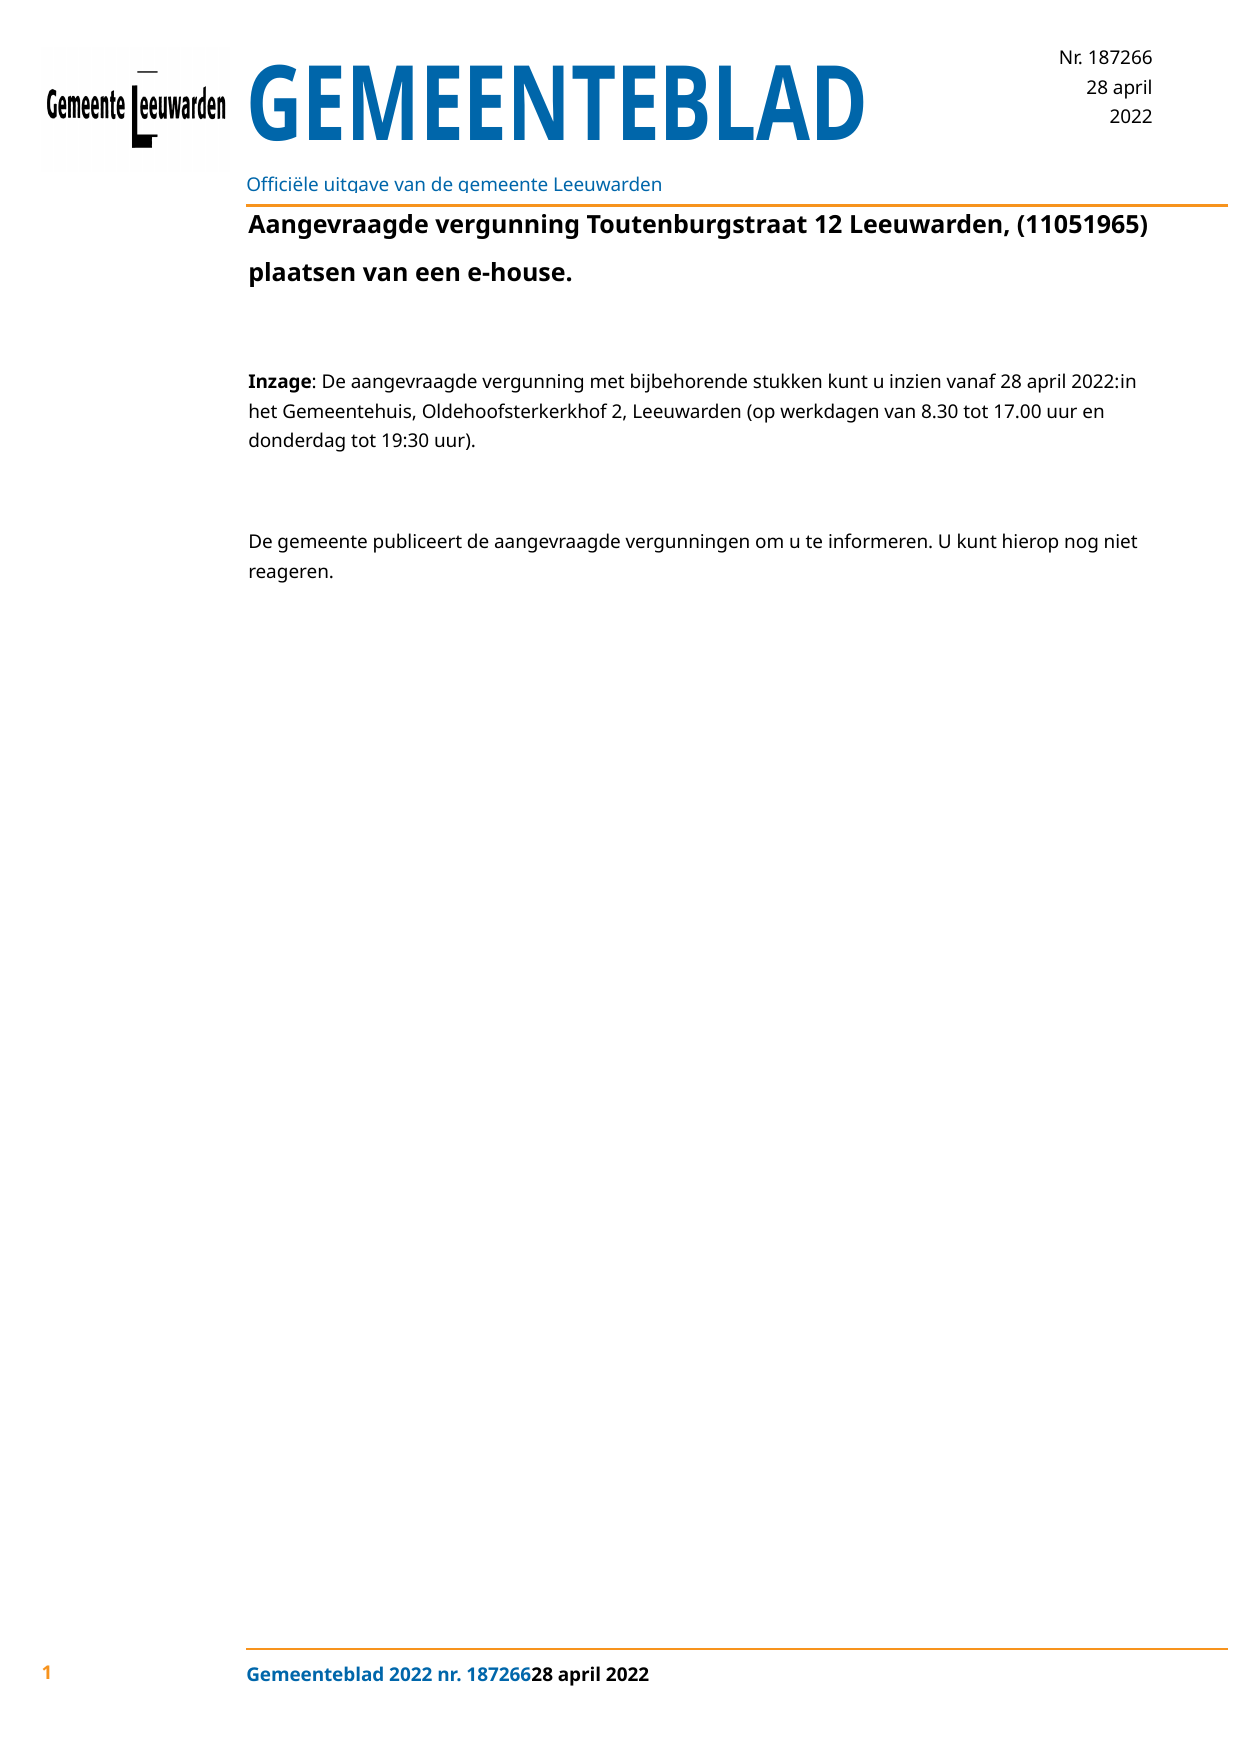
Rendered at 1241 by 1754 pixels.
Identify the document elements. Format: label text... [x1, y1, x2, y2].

text De gemeente publiceert de aangevraagde vergunningen om u te informeren. U kunt hierop nog niet reageren. [248, 528, 1152, 584]
text Aangevraagde vergunning Toutenburgstraat 12 Leeuwarden, (11051965) plaatsen van een e-house. [248, 207, 1152, 288]
picture [41, 47, 231, 172]
text Inzage: De aangevraagde vergunning met bijbehorende stukken kunt u inzien vanaf 28 april 2022:in het Gemeentehuis, Oldehoofsterkerkhof 2, Leeuwarden (op werkdagen van 8.30 tot 17.00 uur en donderdag tot 19:30 uur). [248, 368, 1152, 453]
